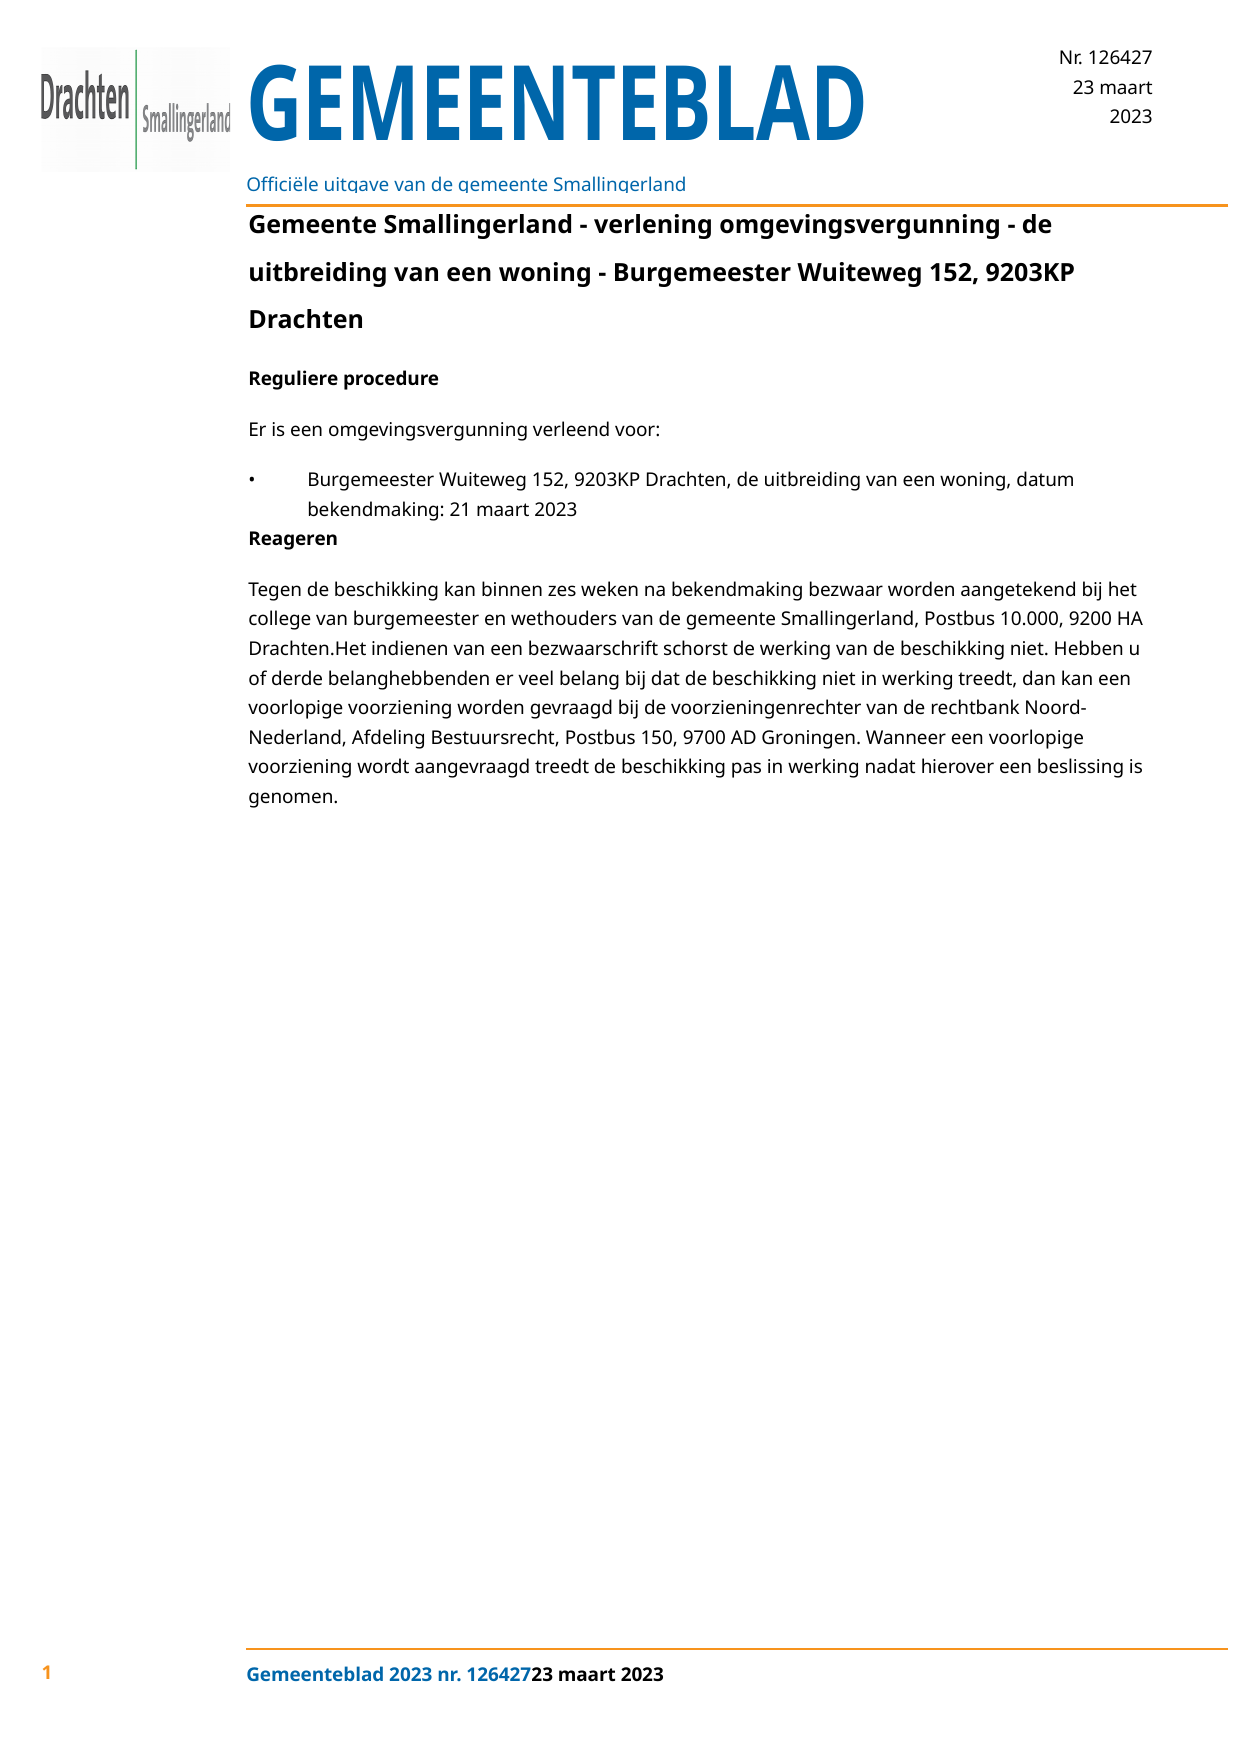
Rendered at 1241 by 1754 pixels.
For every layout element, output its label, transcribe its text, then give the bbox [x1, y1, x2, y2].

picture [41, 47, 231, 172]
text Er is een omgevingsvergunning verleend voor: [248, 416, 1152, 442]
text Gemeente Smallingerland - verlening omgevingsvergunning - de uitbreiding van een woning - Burgemeester Wuiteweg 152, 9203KP Drachten [248, 207, 1152, 336]
text Reguliere procedure [248, 366, 1152, 391]
list Burgemeester Wuiteweg 152, 9203KP Drachten, de uitbreiding van een woning, datum bekendmaking: 21 maart 2023 [248, 466, 1152, 522]
text Reageren [248, 526, 1152, 551]
text Tegen de beschikking kan binnen zes weken na bekendmaking bezwaar worden aangetekend bij het college van burgemeester en wethouders van de gemeente Smallingerland, Postbus 10.000, 9200 HA Drachten.Het indienen van een bezwaarschrift schorst de werking van de beschikking niet. Hebben u of derde belanghebbenden er veel belang bij dat de beschikking niet in werking treedt, dan kan een voorlopige voorziening worden gevraagd bij de voorzieningenrechter van de rechtbank Noord-Nederland, Afdeling Bestuursrecht, Postbus 150, 9700 AD Groningen. Wanneer een voorlopige voorziening wordt aangevraagd treedt de beschikking pas in werking nadat hierover een beslissing is genomen. [248, 576, 1152, 809]
